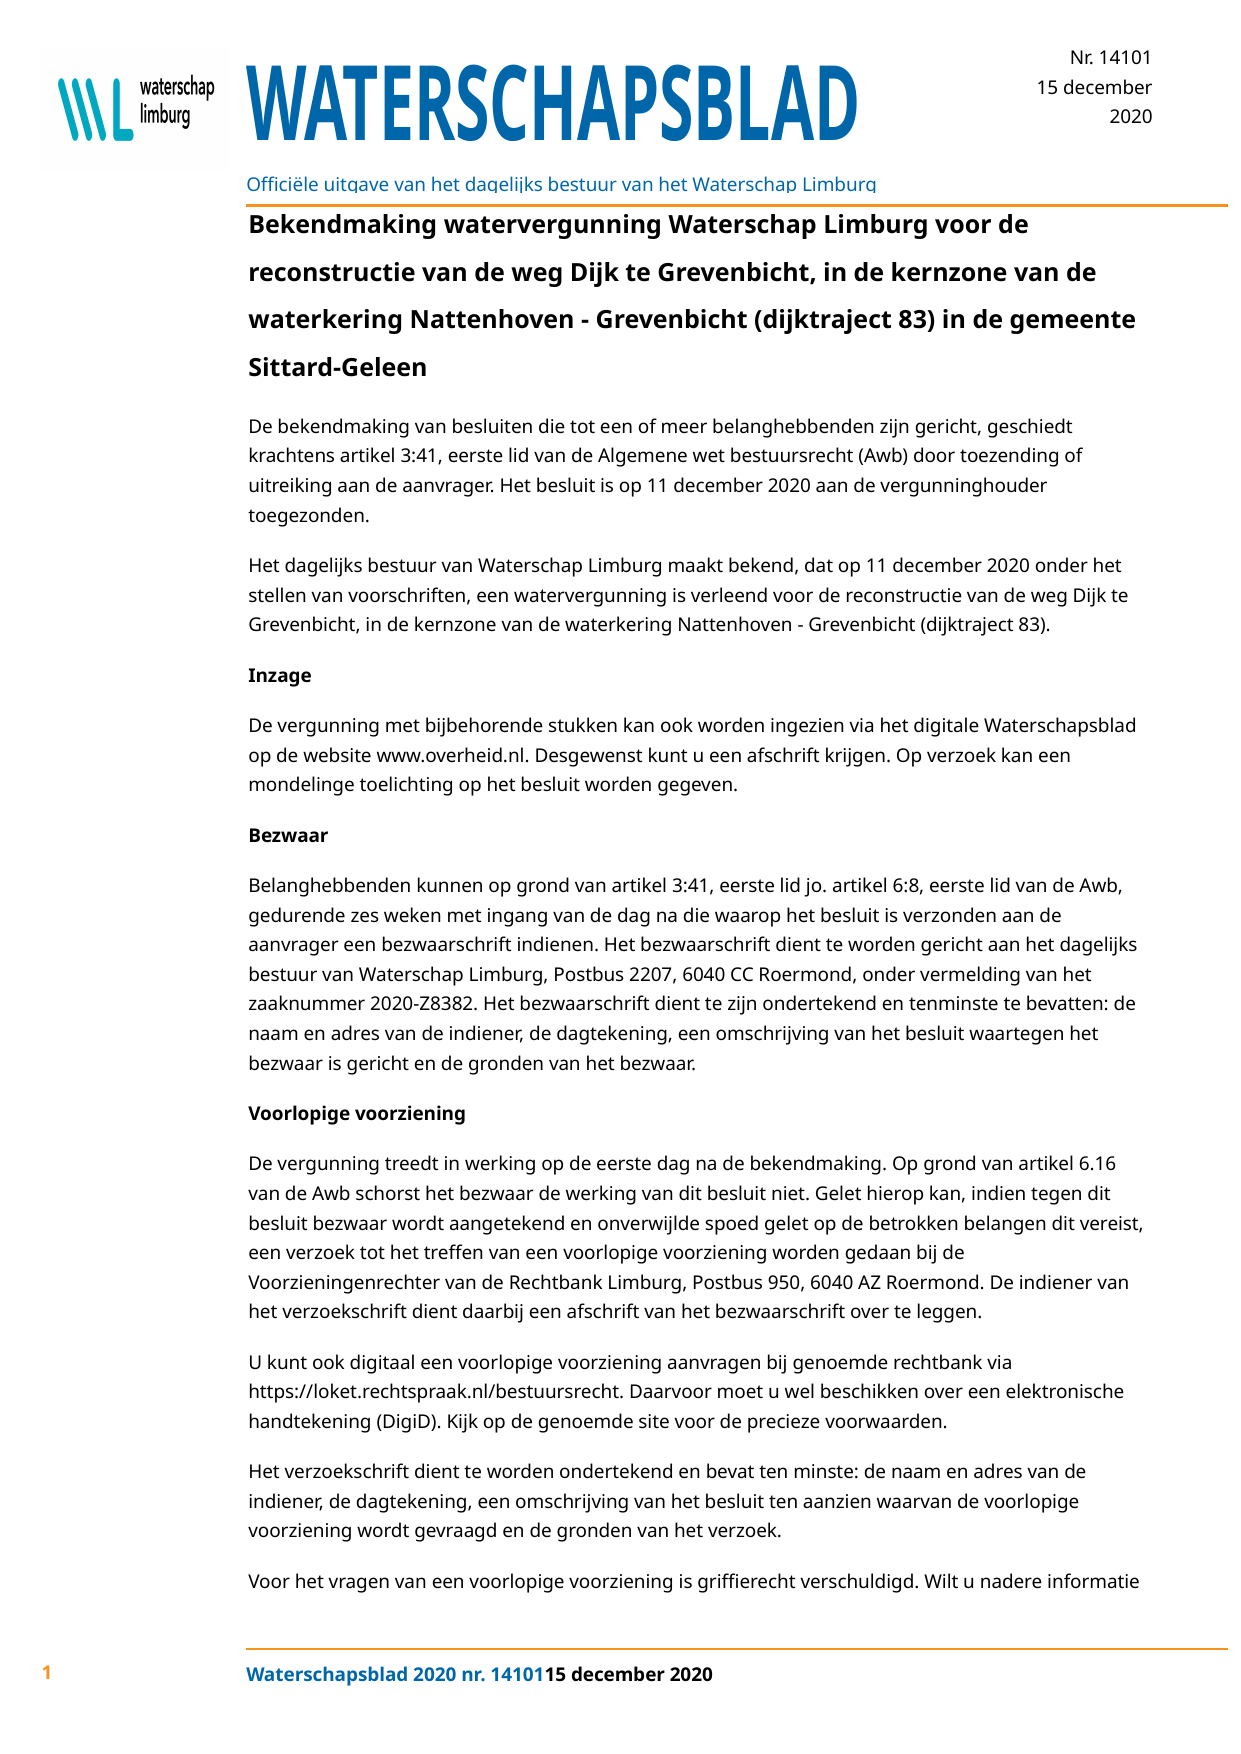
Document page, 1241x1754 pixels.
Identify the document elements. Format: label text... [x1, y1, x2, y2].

text Bekendmaking watervergunning Waterschap Limburg voor de reconstructie van de weg Dijk te Grevenbicht, in de kernzone van de waterkering Nattenhoven - Grevenbicht (dijktraject 83) in de gemeente Sittard-Geleen [248, 207, 1152, 384]
text De bekendmaking van besluiten die tot een of meer belanghebbenden zijn gericht, geschiedt krachtens artikel 3:41, eerste lid van de Algemene wet bestuursrecht (Awb) door toezending of uitreiking aan de aanvrager. Het besluit is op 11 december 2020 aan de vergunninghouder toegezonden. [248, 413, 1152, 528]
text De vergunning met bijbehorende stukken kan ook worden ingezien via het digitale Waterschapsblad op de website www.overheid.nl. Desgewenst kunt u een afschrift krijgen. Op verzoek kan een mondelinge toelichting op het besluit worden gegeven. [248, 712, 1152, 797]
text Belanghebbenden kunnen op grond van artikel 3:41, eerste lid jo. artikel 6:8, eerste lid van de Awb, gedurende zes weken met ingang van de dag na die waarop het besluit is verzonden aan de aanvrager een bezwaarschrift indienen. Het bezwaarschrift dient te worden gericht aan het dagelijks bestuur van Waterschap Limburg, Postbus 2207, 6040 CC Roermond, onder vermelding van het zaaknummer 2020-Z8382. Het bezwaarschrift dient te zijn ondertekend en tenminste te bevatten: de naam en adres van de indiener, de dagtekening, een omschrijving van het besluit waartegen het bezwaar is gericht en de gronden van het bezwaar. [248, 872, 1152, 1076]
text Het dagelijks bestuur van Waterschap Limburg maakt bekend, dat op 11 december 2020 onder het stellen van voorschriften, een watervergunning is verleend voor de reconstructie van de weg Dijk te Grevenbicht, in de kernzone van de waterkering Nattenhoven - Grevenbicht (dijktraject 83). [248, 552, 1152, 637]
text Voorlopige voorziening [248, 1100, 1152, 1126]
text Bezwaar [248, 822, 1152, 848]
text De vergunning treedt in werking op de eerste dag na de bekendmaking. Op grond van artikel 6.16 van de Awb schorst het bezwaar de werking van dit besluit niet. Gelet hierop kan, indien tegen dit besluit bezwaar wordt aangetekend en onverwijlde spoed gelet op de betrokken belangen dit vereist, een verzoek tot het treffen van een voorlopige voorziening worden gedaan bij de Voorzieningenrechter van de Rechtbank Limburg, Postbus 950, 6040 AZ Roermond. De indiener van het verzoekschrift dient daarbij een afschrift van het bezwaarschrift over te leggen. [248, 1151, 1152, 1324]
text Inzage [248, 662, 1152, 688]
text Voor het vragen van een voorlopige voorziening is griffierecht verschuldigd. Wilt u nadere informatie [248, 1568, 1152, 1594]
text U kunt ook digitaal een voorlopige voorziening aanvragen bij genoemde rechtbank via https://loket.rechtspraak.nl/bestuursrecht. Daarvoor moet u wel beschikken over een elektronische handtekening (DigiD). Kijk op de genoemde site voor de precieze voorwaarden. [248, 1349, 1152, 1434]
text Het verzoekschrift dient te worden ondertekend en bevat ten minste: de naam en adres van de indiener, de dagtekening, een omschrijving van het besluit ten aanzien waarvan de voorlopige voorziening wordt gevraagd en de gronden van het verzoek. [248, 1458, 1152, 1543]
picture [41, 47, 231, 172]
